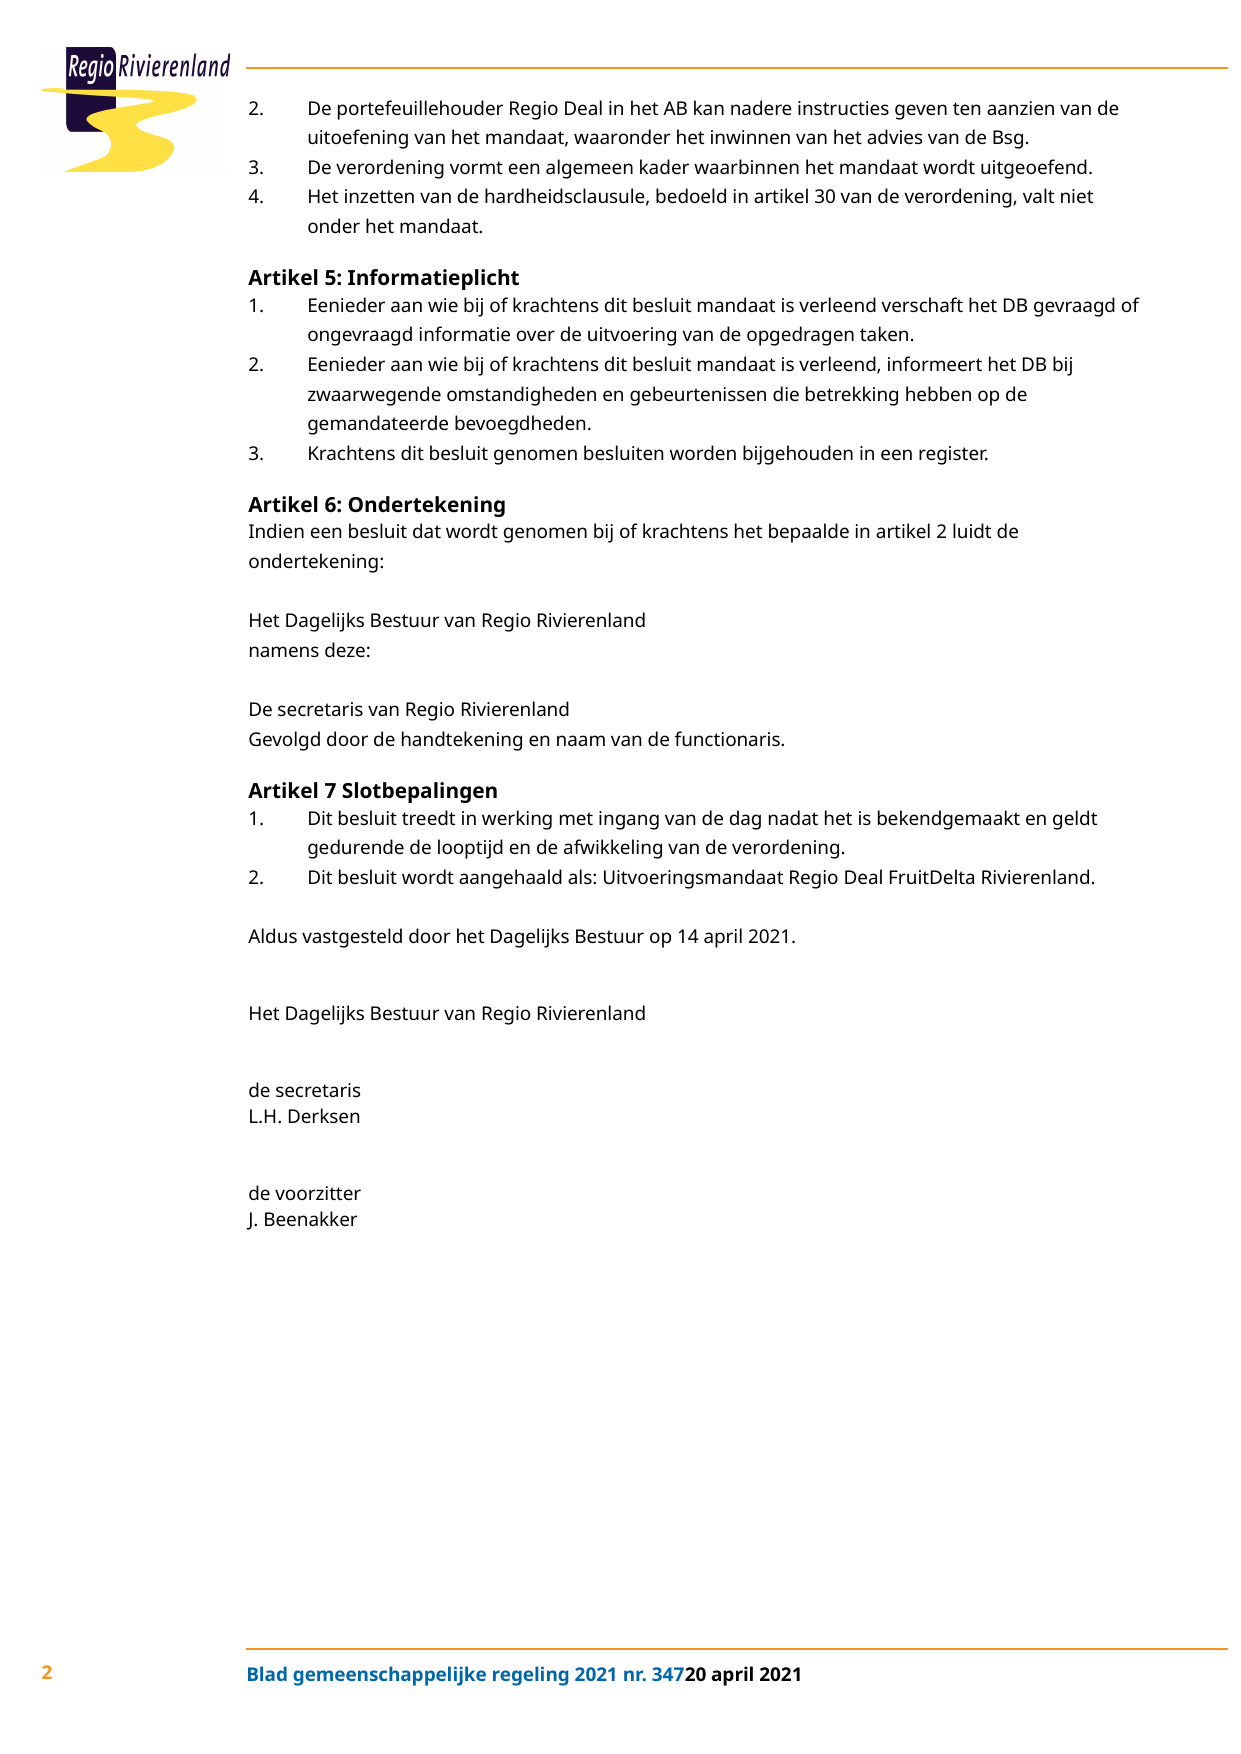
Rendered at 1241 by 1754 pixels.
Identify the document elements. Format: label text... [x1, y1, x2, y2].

text Artikel 7 Slotbepalingen [248, 776, 1152, 805]
list De verordening vormt een algemeen kader waarbinnen het mandaat wordt uitgeoefend. [248, 154, 1152, 180]
list Dit besluit wordt aangehaald als: Uitvoeringsmandaat Regio Deal FruitDelta Rivierenland. [248, 864, 1152, 889]
text de secretaris [248, 1077, 1152, 1103]
text Indien een besluit dat wordt genomen bij of krachtens het bepaalde in artikel 2 luidt de ondertekening: [248, 519, 1152, 574]
list Eenieder aan wie bij of krachtens dit besluit mandaat is verleend verschaft het DB gevraagd of ongevraagd informatie over de uitvoering van de opgedragen taken. [248, 292, 1152, 347]
picture [41, 47, 231, 172]
text Gevolgd door de handtekening en naam van de functionaris. [248, 726, 1152, 752]
text Artikel 6: Ondertekening [248, 490, 1152, 519]
list De portefeuillehouder Regio Deal in het AB kan nadere instructies geven ten aanzien van de uitoefening van het mandaat, waaronder het inwinnen van het advies van de Bsg. [248, 95, 1152, 150]
text J. Beenakker [248, 1206, 1152, 1232]
text namens deze: [248, 637, 1152, 663]
text De secretaris van Regio Rivierenland [248, 696, 1152, 722]
text Het Dagelijks Bestuur van Regio Rivierenland [248, 607, 1152, 633]
list Het inzetten van de hardheidsclausule, bedoeld in artikel 30 van de verordening, valt niet onder het mandaat. [248, 183, 1152, 239]
text Aldus vastgesteld door het Dagelijks Bestuur op 14 april 2021. [248, 923, 1152, 949]
list Dit besluit treedt in werking met ingang van de dag nadat het is bekendgemaakt en geldt gedurende de looptijd en de afwikkeling van de verordening. [248, 805, 1152, 860]
list Krachtens dit besluit genomen besluiten worden bijgehouden in een register. [248, 440, 1152, 466]
list Eenieder aan wie bij of krachtens dit besluit mandaat is verleend, informeert het DB bij zwaarwegende omstandigheden en gebeurtenissen die betrekking hebben op de gemandateerde bevoegdheden. [248, 351, 1152, 436]
text Het Dagelijks Bestuur van Regio Rivierenland [248, 1000, 1152, 1026]
text L.H. Derksen [248, 1103, 1152, 1129]
text Artikel 5: Informatieplicht [248, 263, 1152, 292]
text de voorzitter [248, 1180, 1152, 1206]
